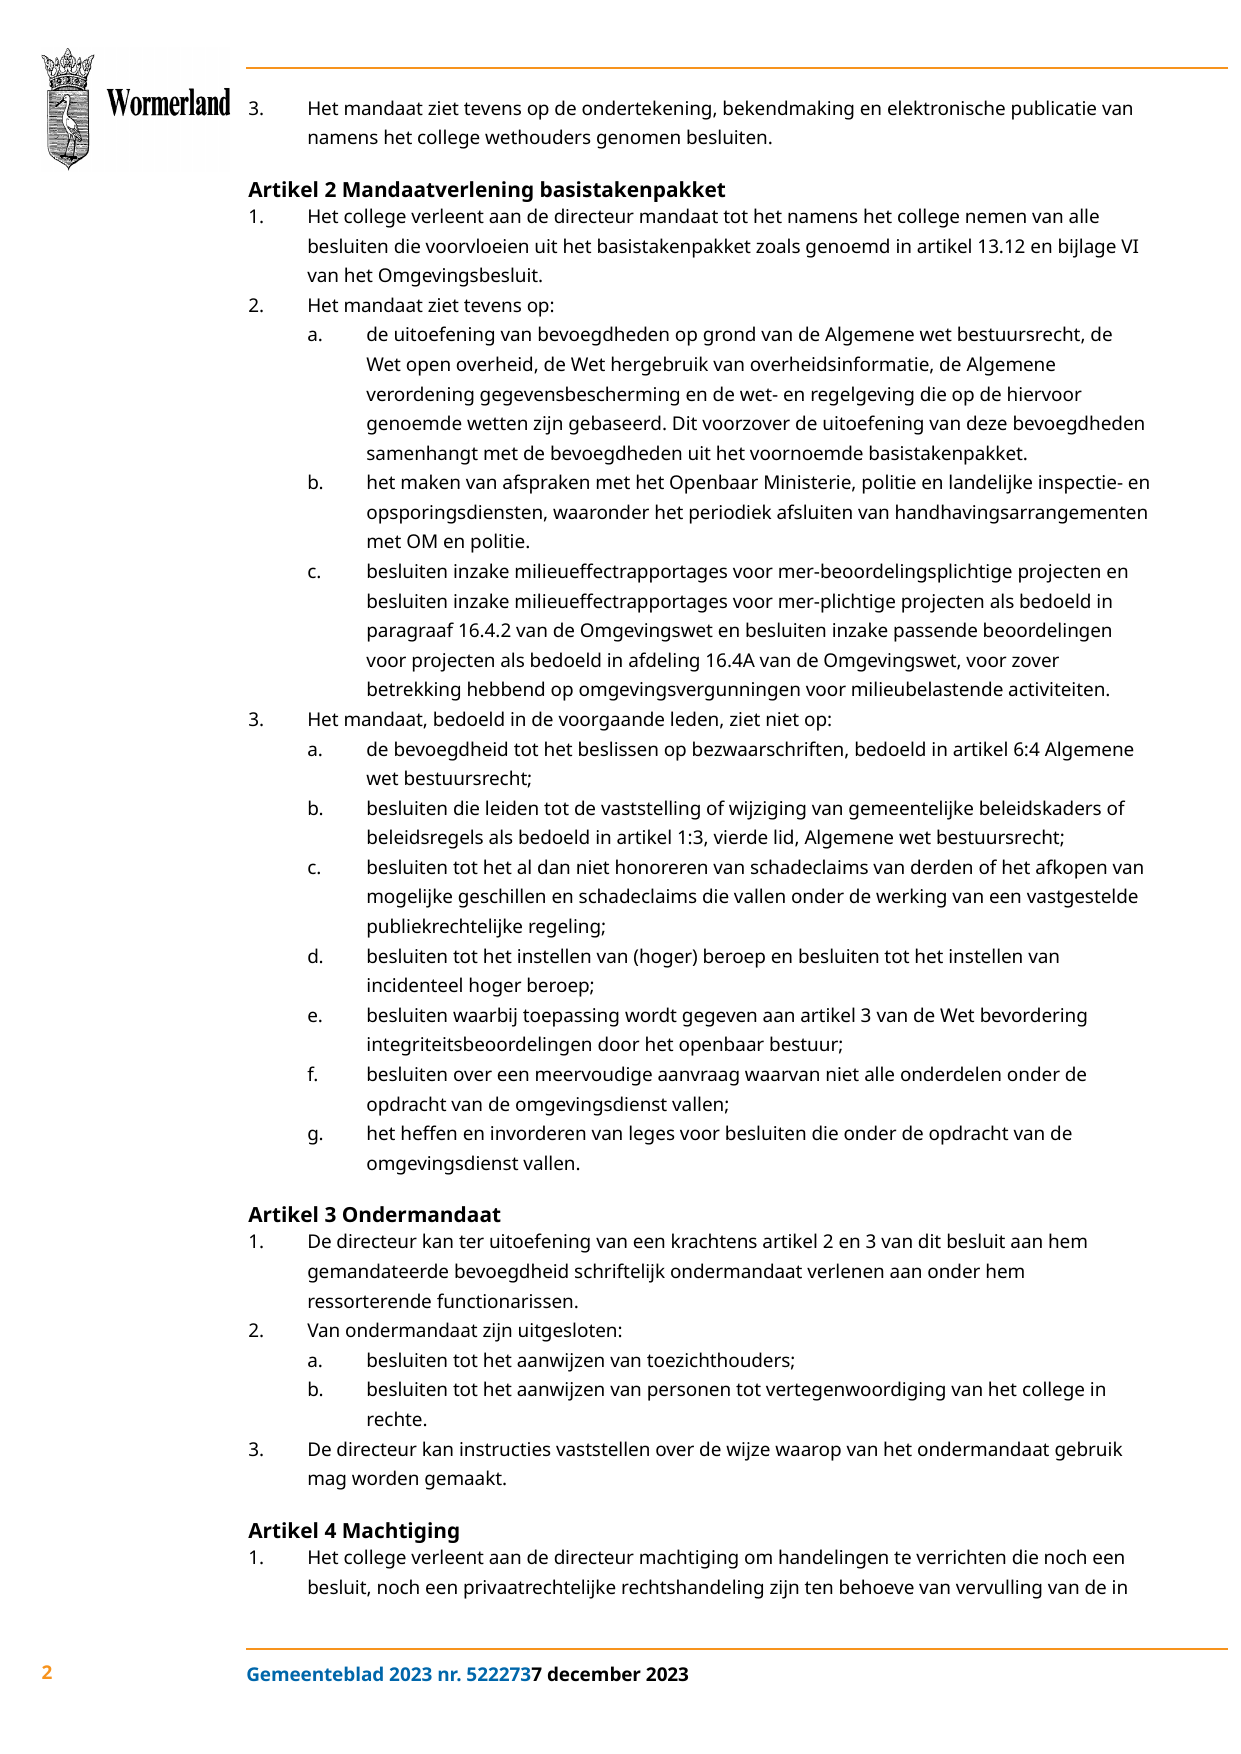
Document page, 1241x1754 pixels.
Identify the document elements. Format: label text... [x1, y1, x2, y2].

list besluiten over een meervoudige aanvraag waarvan niet alle onderdelen onder de opdracht van de omgevingsdienst vallen; [307, 1061, 1152, 1116]
list de uitoefening van bevoegdheden op grond van de Algemene wet bestuursrecht, de Wet open overheid, de Wet hergebruik van overheidsinformatie, de Algemene verordening gegevensbescherming en de wet- en regelgeving die op de hiervoor genoemde wetten zijn gebaseerd. Dit voorzover de uitoefening van deze bevoegdheden samenhangt met de bevoegdheden uit het voornoemde basistakenpakket. [307, 322, 1152, 466]
list besluiten tot het aanwijzen van personen tot vertegenwoordiging van het college in rechte. [307, 1377, 1152, 1432]
list besluiten tot het al dan niet honoreren van schadeclaims van derden of het afkopen van mogelijke geschillen en schadeclaims die vallen onder de werking van een vastgestelde publiekrechtelijke regeling; [307, 854, 1152, 939]
list Het mandaat ziet tevens op: [248, 292, 1152, 318]
list besluiten waarbij toepassing wordt gegeven aan artikel 3 van de Wet bevordering integriteitsbeoordelingen door het openbaar bestuur; [307, 1002, 1152, 1057]
list het heffen en invorderen van leges voor besluiten die onder de opdracht van de omgevingsdienst vallen. [307, 1120, 1152, 1176]
list het maken van afspraken met het Openbaar Ministerie, politie en landelijke inspectie- en opsporingsdiensten, waaronder het periodiek afsluiten van handhavingsarrangementen met OM en politie. [307, 469, 1152, 554]
text Artikel 2 Mandaatverlening basistakenpakket [248, 175, 1152, 203]
list besluiten inzake milieueffectrapportages voor mer-beoordelingsplichtige projecten en besluiten inzake milieueffectrapportages voor mer-plichtige projecten als bedoeld in paragraaf 16.4.2 van de Omgevingswet en besluiten inzake passende beoordelingen voor projecten als bedoeld in afdeling 16.4A van de Omgevingswet, voor zover betrekking hebbend op omgevingsvergunningen voor milieubelastende activiteiten. [307, 558, 1152, 702]
list Het college verleent aan de directeur mandaat tot het namens het college nemen van alle besluiten die voorvloeien uit het basistakenpakket zoals genoemd in artikel 13.12 en bijlage VI van het Omgevingsbesluit. [248, 203, 1152, 288]
list Het mandaat, bedoeld in de voorgaande leden, ziet niet op: [248, 706, 1152, 732]
list Van ondermandaat zijn uitgesloten: [248, 1317, 1152, 1343]
list besluiten tot het aanwijzen van toezichthouders; [307, 1347, 1152, 1373]
list besluiten tot het instellen van (hoger) beroep en besluiten tot het instellen van incidenteel hoger beroep; [307, 943, 1152, 998]
text Artikel 3 Ondermandaat [248, 1200, 1152, 1229]
list De directeur kan ter uitoefening van een krachtens artikel 2 en 3 van dit besluit aan hem gemandateerde bevoegdheid schriftelijk ondermandaat verlenen aan onder hem ressorterende functionarissen. [248, 1229, 1152, 1314]
picture [41, 47, 231, 172]
list Het mandaat ziet tevens op de ondertekening, bekendmaking en elektronische publicatie van namens het college wethouders genomen besluiten. [248, 95, 1152, 150]
list besluiten die leiden tot de vaststelling of wijziging van gemeentelijke beleidskaders of beleidsregels als bedoeld in artikel 1:3, vierde lid, Algemene wet bestuursrecht; [307, 795, 1152, 850]
list Het college verleent aan de directeur machtiging om handelingen te verrichten die noch een besluit, noch een privaatrechtelijke rechtshandeling zijn ten behoeve van vervulling van de in [248, 1544, 1152, 1599]
list De directeur kan instructies vaststellen over de wijze waarop van het ondermandaat gebruik mag worden gemaakt. [248, 1436, 1152, 1491]
text Artikel 4 Machtiging [248, 1516, 1152, 1544]
list de bevoegdheid tot het beslissen op bezwaarschriften, bedoeld in artikel 6:4 Algemene wet bestuursrecht; [307, 736, 1152, 791]
